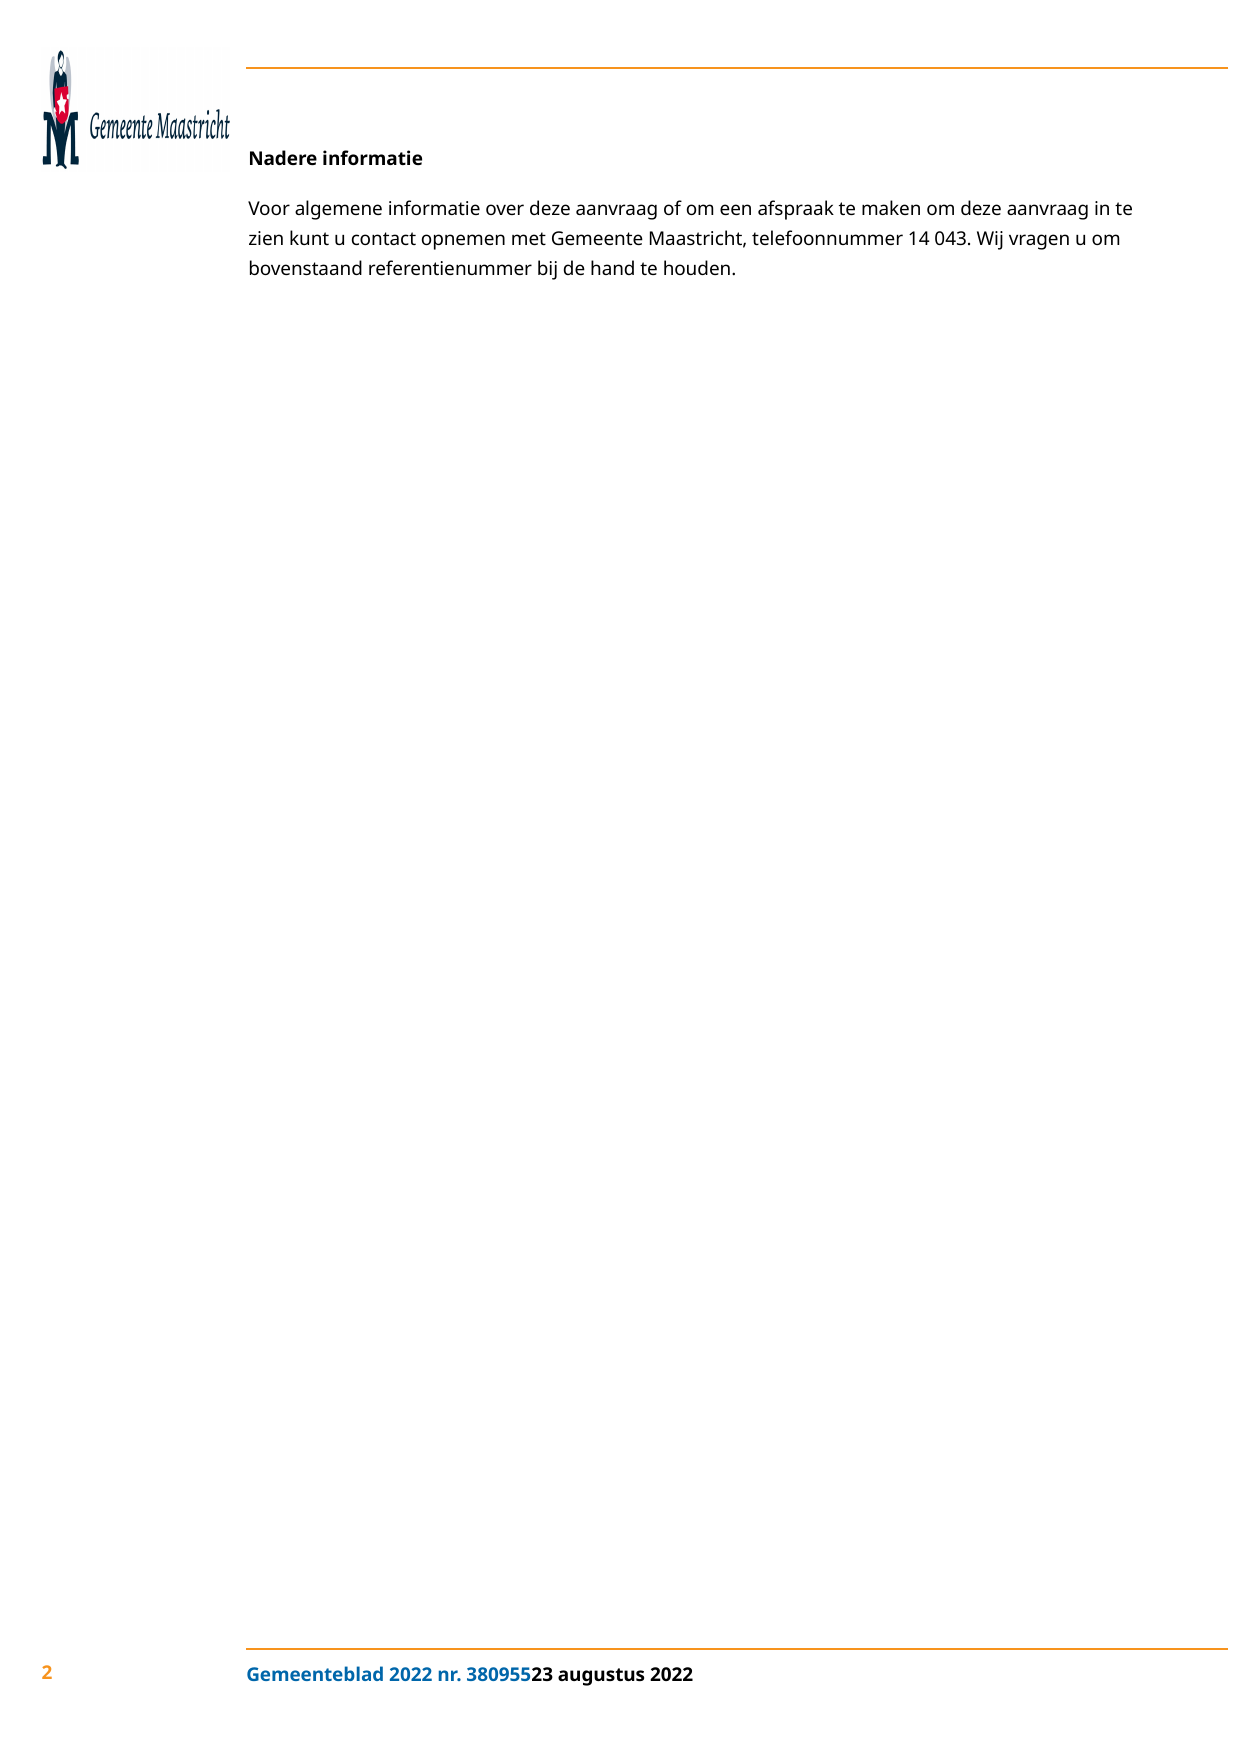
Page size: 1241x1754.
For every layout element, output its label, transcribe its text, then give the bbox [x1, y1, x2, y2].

picture [41, 47, 231, 172]
text Nadere informatie [248, 145, 1152, 171]
text Voor algemene informatie over deze aanvraag of om een afspraak te maken om deze aanvraag in te zien kunt u contact opnemen met Gemeente Maastricht, telefoonnummer 14 043. Wij vragen u om bovenstaand referentienummer bij de hand te houden. [248, 196, 1152, 281]
